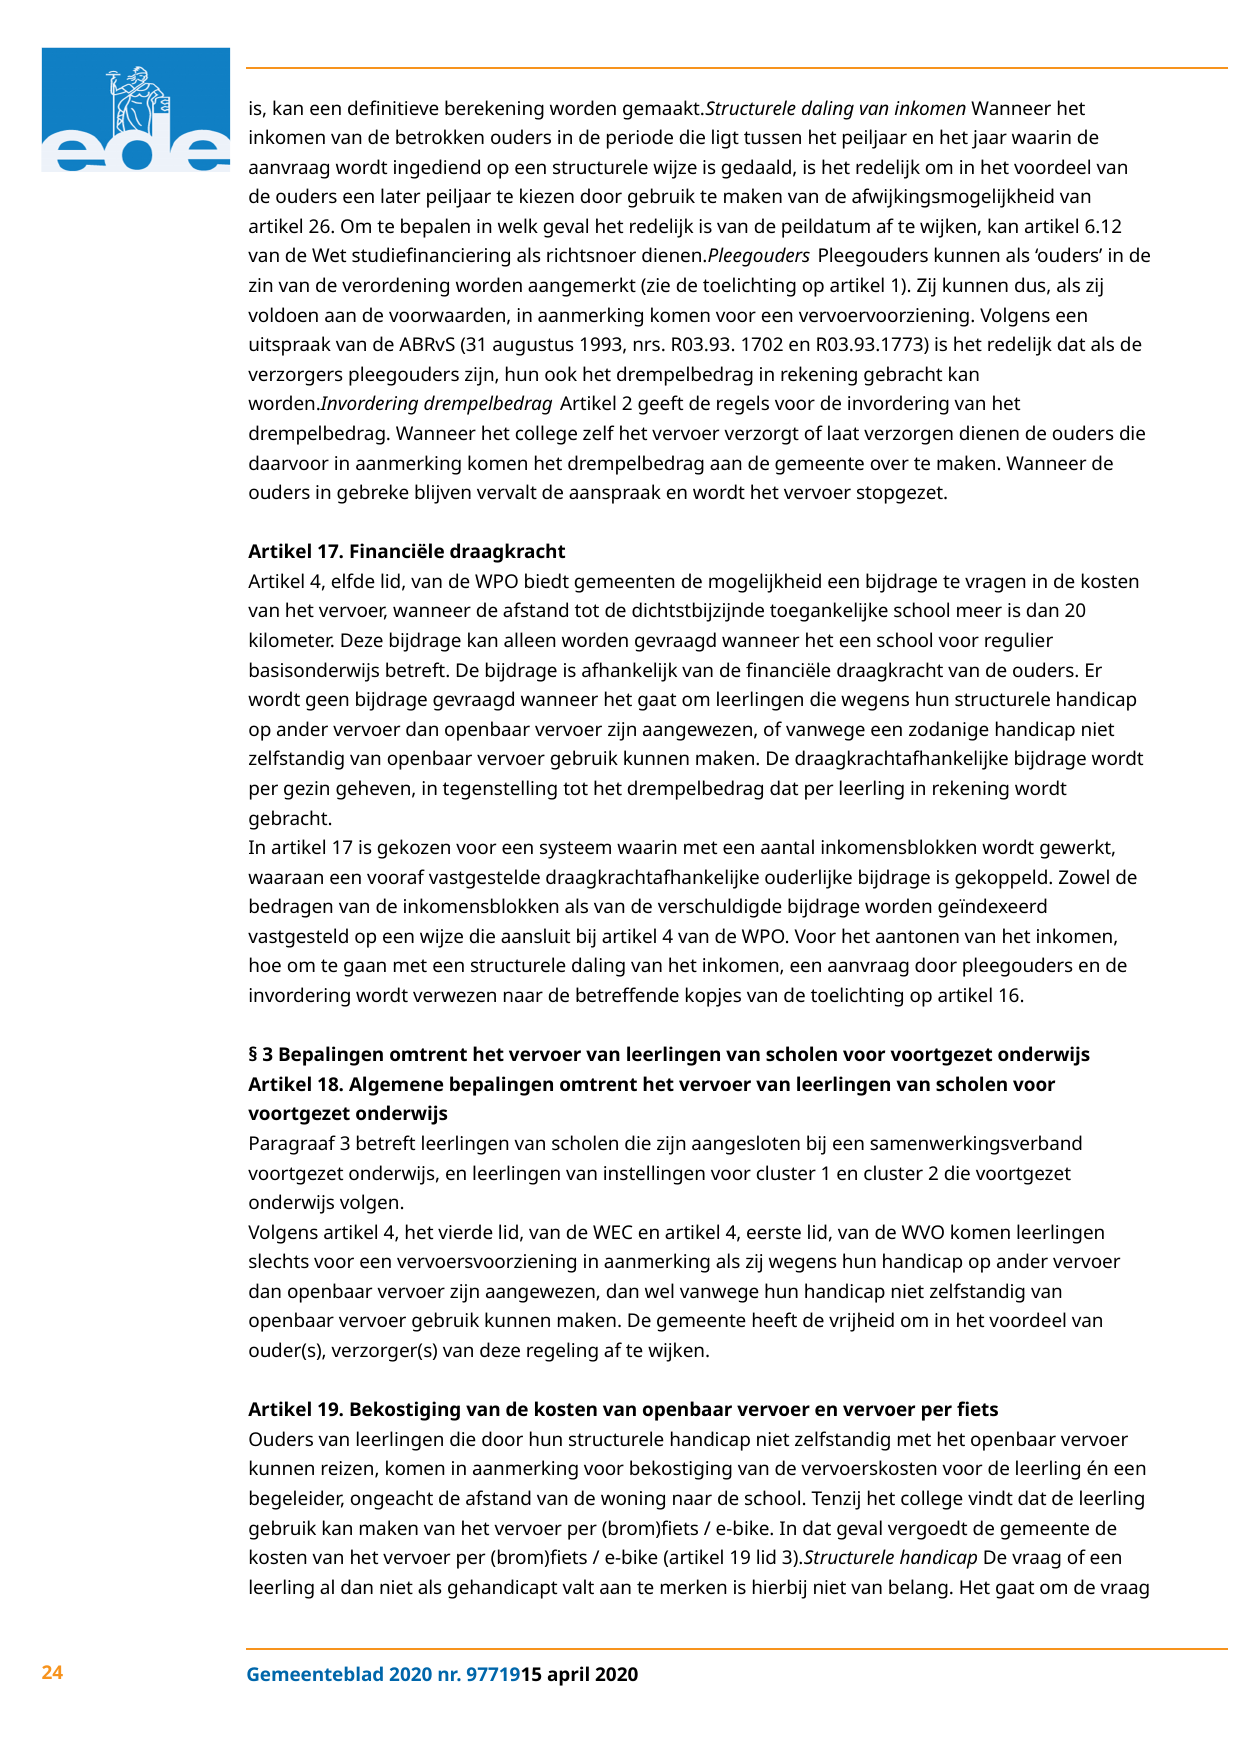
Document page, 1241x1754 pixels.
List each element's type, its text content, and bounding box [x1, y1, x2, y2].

text Paragraaf 3 betreft leerlingen van scholen die zijn aangesloten bij een samenwerkingsverband voortgezet onderwijs, en leerlingen van instellingen voor cluster 1 en cluster 2 die voortgezet onderwijs volgen. [248, 1130, 1152, 1215]
text In artikel 17 is gekozen voor een systeem waarin met een aantal inkomensblokken wordt gewerkt, waaraan een vooraf vastgestelde draagkrachtafhankelijke ouderlijke bijdrage is gekoppeld. Zowel de bedragen van de inkomensblokken als van de verschuldigde bijdrage worden geïndexeerd vastgesteld op een wijze die aansluit bij artikel 4 van de WPO. Voor het aantonen van het inkomen, hoe om te gaan met een structurele daling van het inkomen, een aanvraag door pleegouders en de invordering wordt verwezen naar de betreffende kopjes van de toelichting op artikel 16. [248, 834, 1152, 1008]
picture [41, 47, 231, 172]
text is, kan een definitieve berekening worden gemaakt.Structurele daling van inkomen Wanneer het inkomen van de betrokken ouders in de periode die ligt tussen het peiljaar en het jaar waarin de aanvraag wordt ingediend op een structurele wijze is gedaald, is het redelijk om in het voordeel van de ouders een later peiljaar te kiezen door gebruik te maken van de afwijkingsmogelijkheid van artikel 26. Om te bepalen in welk geval het redelijk is van de peildatum af te wijken, kan artikel 6.12 van de Wet studiefinanciering als richtsnoer dienen.Pleegouders Pleegouders kunnen als ‘ouders’ in de zin van de verordening worden aangemerkt (zie de toelichting op artikel 1). Zij kunnen dus, als zij voldoen aan de voorwaarden, in aanmerking komen voor een vervoervoorziening. Volgens een uitspraak van de ABRvS (31 augustus 1993, nrs. R03.93. 1702 en R03.93.1773) is het redelijk dat als de verzorgers pleegouders zijn, hun ook het drempelbedrag in rekening gebracht kan worden.Invordering drempelbedrag Artikel 2 geeft de regels voor de invordering van het drempelbedrag. Wanneer het college zelf het vervoer verzorgt of laat verzorgen dienen de ouders die daarvoor in aanmerking komen het drempelbedrag aan de gemeente over te maken. Wanneer de ouders in gebreke blijven vervalt de aanspraak en wordt het vervoer stopgezet. [248, 95, 1152, 505]
text Ouders van leerlingen die door hun structurele handicap niet zelfstandig met het openbaar vervoer kunnen reizen, komen in aanmerking voor bekostiging van de vervoerskosten voor de leerling én een begeleider, ongeacht de afstand van de woning naar de school. Tenzij het college vindt dat de leerling gebruik kan maken van het vervoer per (brom)fiets / e-bike. In dat geval vergoedt de gemeente de kosten van het vervoer per (brom)fiets / e-bike (artikel 19 lid 3).Structurele handicap De vraag of een leerling al dan niet als gehandicapt valt aan te merken is hierbij niet van belang. Het gaat om de vraag [248, 1426, 1152, 1600]
text Artikel 17. Financiële draagkracht [248, 538, 1152, 564]
text Artikel 18. Algemene bepalingen omtrent het vervoer van leerlingen van scholen voor voortgezet onderwijs [248, 1071, 1152, 1126]
text Artikel 19. Bekostiging van de kosten van openbaar vervoer en vervoer per fiets [248, 1396, 1152, 1422]
text § 3 Bepalingen omtrent het vervoer van leerlingen van scholen voor voortgezet onderwijs [248, 1041, 1152, 1067]
text Volgens artikel 4, het vierde lid, van de WEC en artikel 4, eerste lid, van de WVO komen leerlingen slechts voor een vervoersvoorziening in aanmerking als zij wegens hun handicap op ander vervoer dan openbaar vervoer zijn aangewezen, dan wel vanwege hun handicap niet zelfstandig van openbaar vervoer gebruik kunnen maken. De gemeente heeft de vrijheid om in het voordeel van ouder(s), verzorger(s) van deze regeling af te wijken. [248, 1219, 1152, 1363]
text Artikel 4, elfde lid, van de WPO biedt gemeenten de mogelijkheid een bijdrage te vragen in de kosten van het vervoer, wanneer de afstand tot de dichtstbijzijnde toegankelijke school meer is dan 20 kilometer. Deze bijdrage kan alleen worden gevraagd wanneer het een school voor regulier basisonderwijs betreft. De bijdrage is afhankelijk van de financiële draagkracht van de ouders. Er wordt geen bijdrage gevraagd wanneer het gaat om leerlingen die wegens hun structurele handicap op ander vervoer dan openbaar vervoer zijn aangewezen, of vanwege een zodanige handicap niet zelfstandig van openbaar vervoer gebruik kunnen maken. De draagkrachtafhankelijke bijdrage wordt per gezin geheven, in tegenstelling tot het drempelbedrag dat per leerling in rekening wordt gebracht. [248, 568, 1152, 831]
